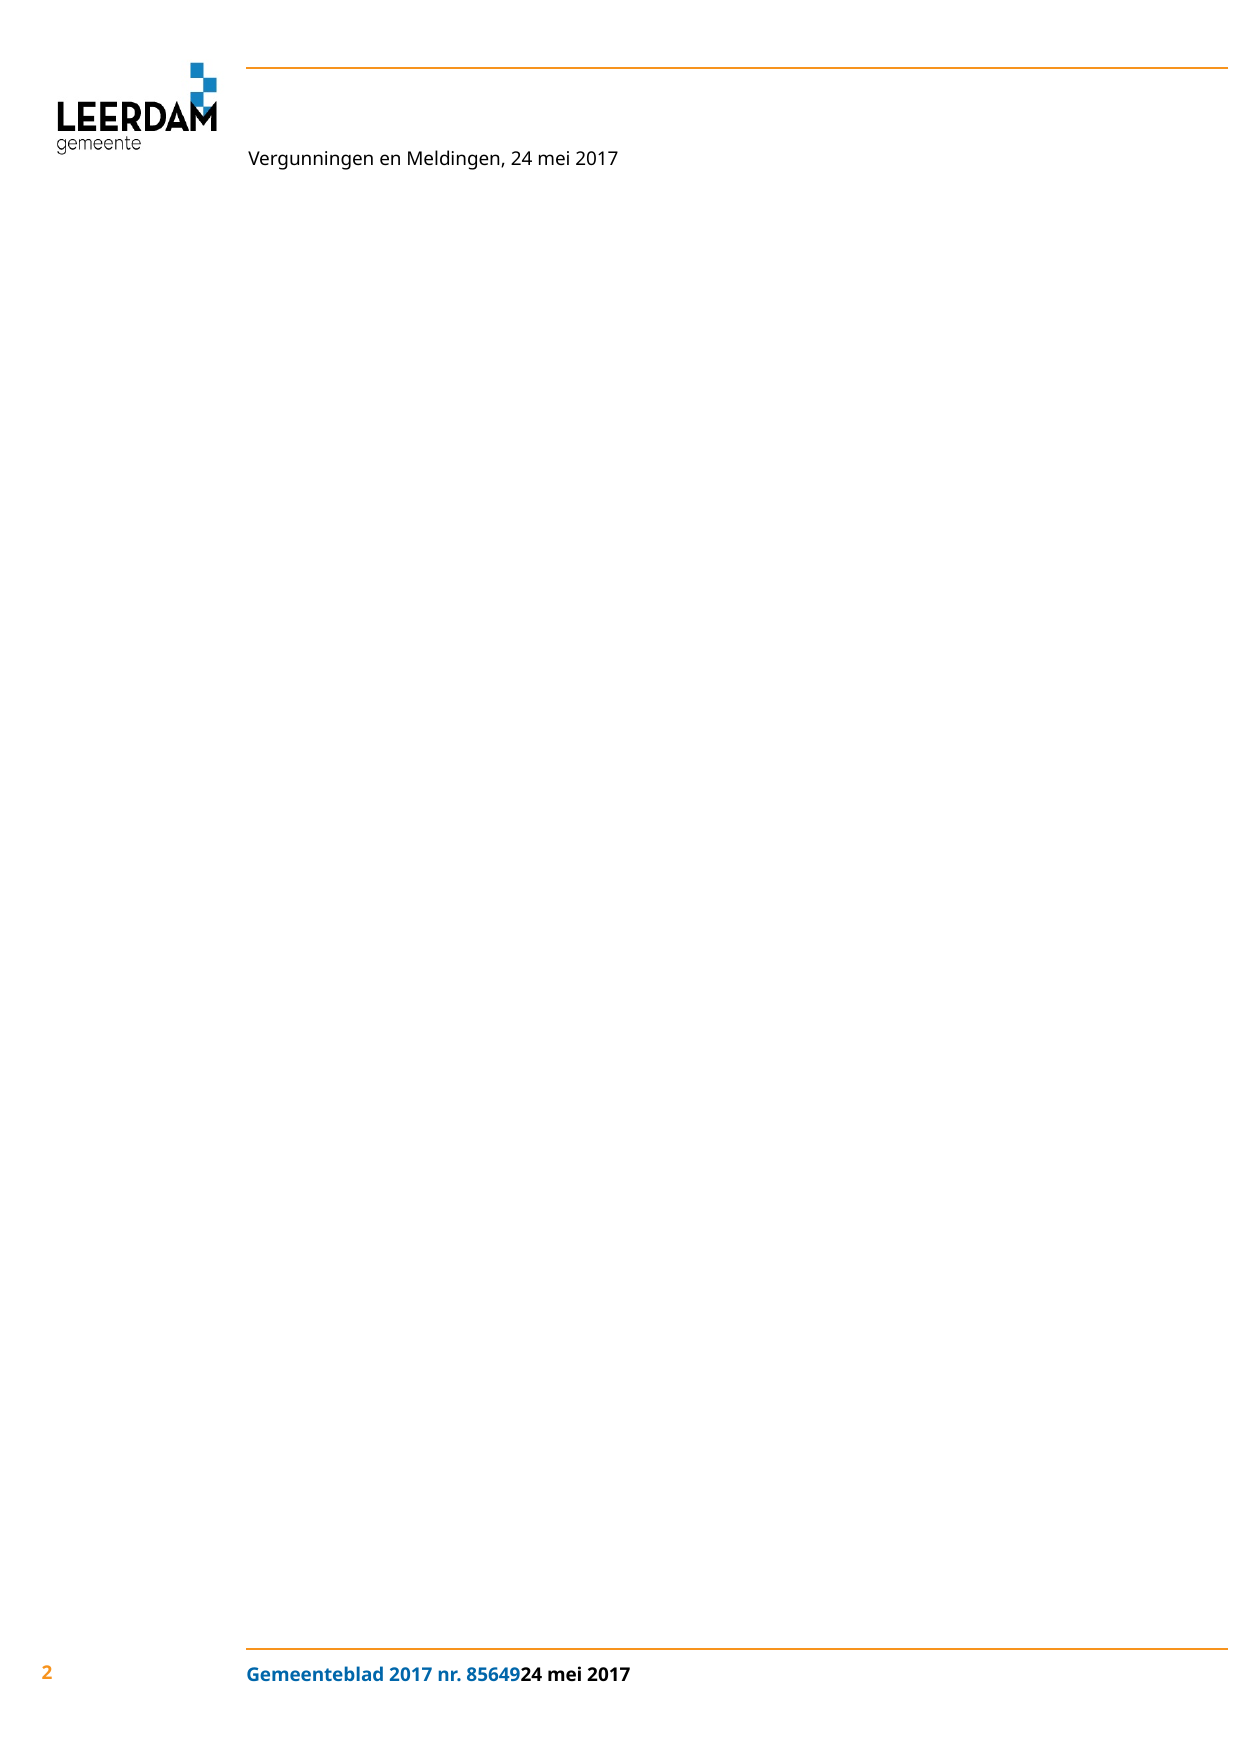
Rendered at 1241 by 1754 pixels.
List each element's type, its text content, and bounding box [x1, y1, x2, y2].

picture [41, 47, 231, 172]
text Vergunningen en Meldingen, 24 mei 2017 [248, 145, 1152, 171]
